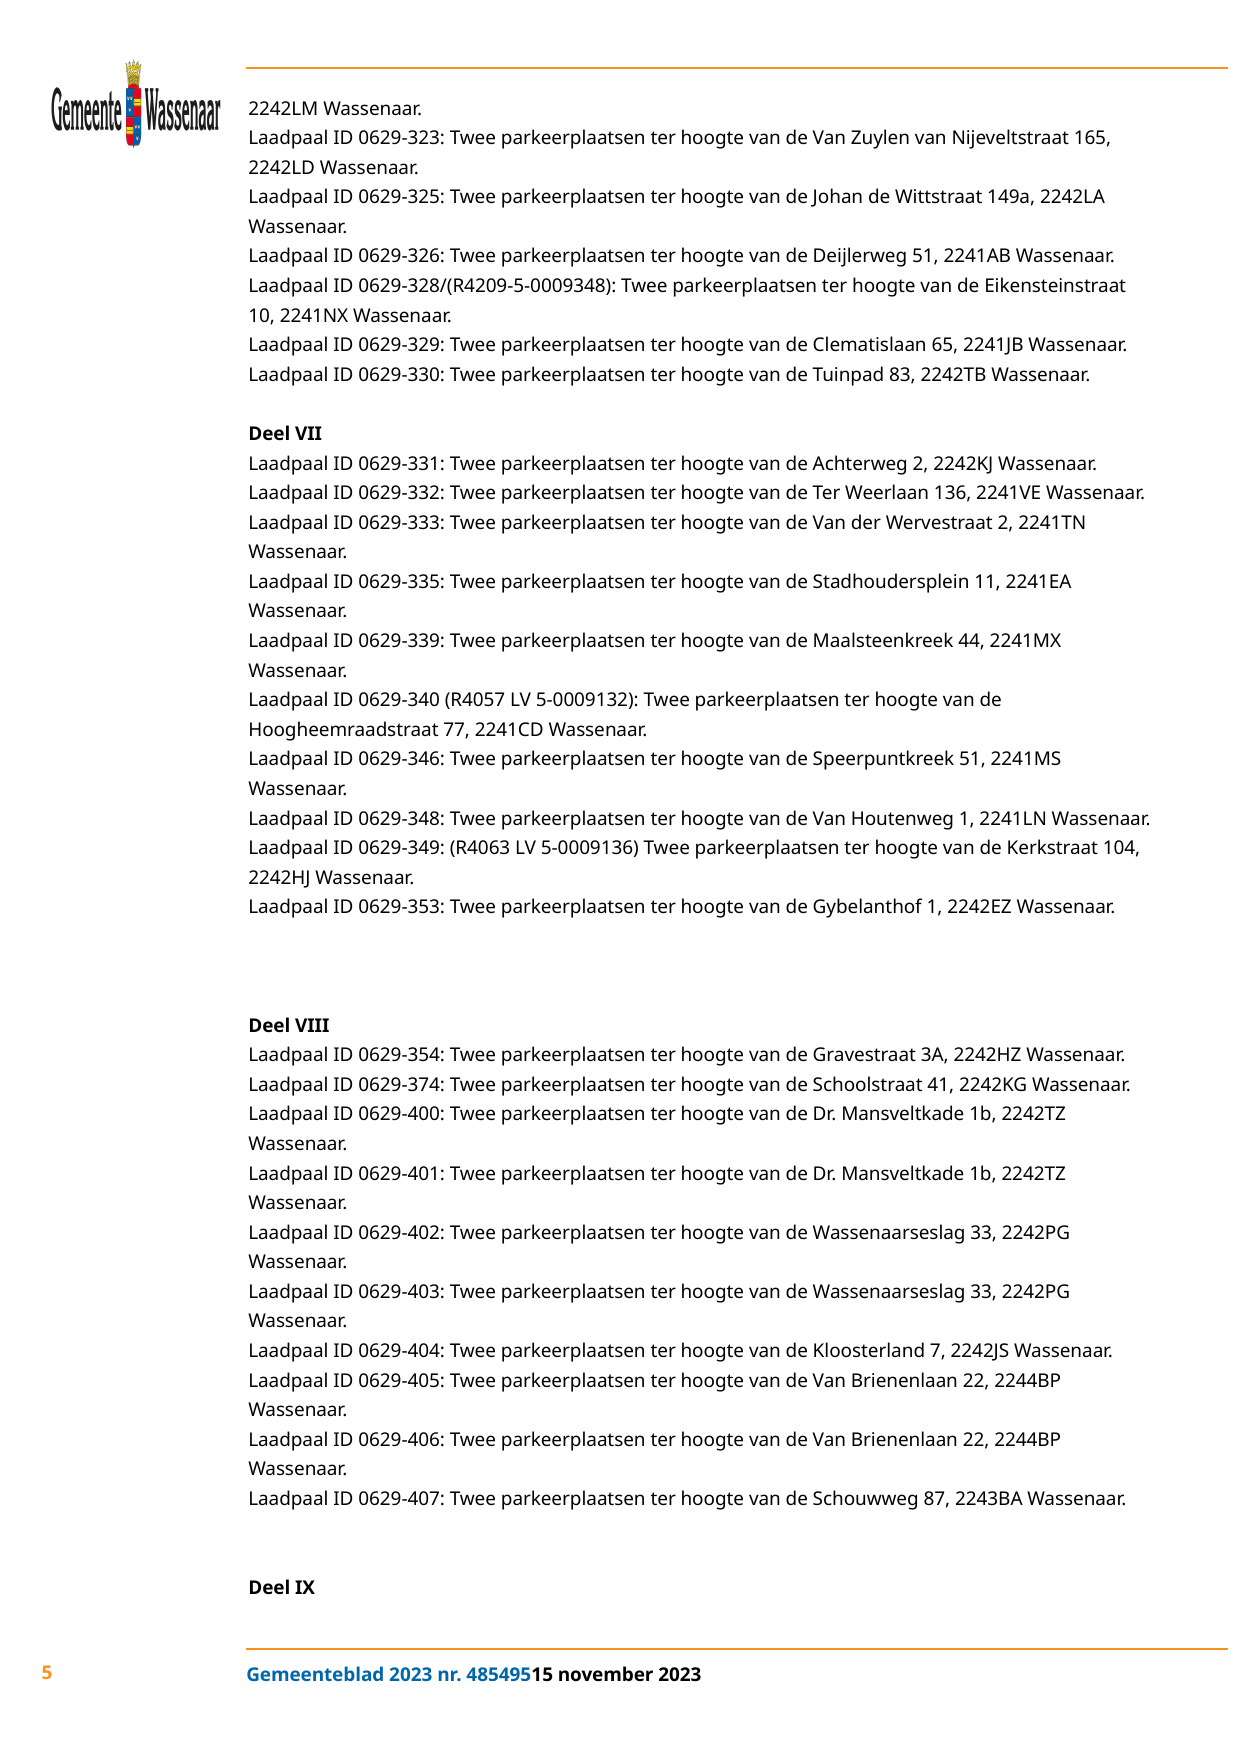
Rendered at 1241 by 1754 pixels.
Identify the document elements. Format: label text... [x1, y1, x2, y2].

text Laadpaal ID 0629-332: Twee parkeerplaatsen ter hoogte van de Ter Weerlaan 136, 2241VE Wassenaar. [248, 479, 1152, 505]
text Laadpaal ID 0629-326: Twee parkeerplaatsen ter hoogte van de Deijlerweg 51, 2241AB Wassenaar. [248, 243, 1152, 268]
text Laadpaal ID 0629-403: Twee parkeerplaatsen ter hoogte van de Wassenaarseslag 33, 2242PG Wassenaar. [248, 1278, 1152, 1333]
text Laadpaal ID 0629-401: Twee parkeerplaatsen ter hoogte van de Dr. Mansveltkade 1b, 2242TZ Wassenaar. [248, 1160, 1152, 1215]
text Laadpaal ID 0629-331: Twee parkeerplaatsen ter hoogte van de Achterweg 2, 2242KJ Wassenaar. [248, 450, 1152, 476]
text Deel VIII [248, 1012, 1152, 1038]
text Laadpaal ID 0629-328/(R4209-5-0009348): Twee parkeerplaatsen ter hoogte van de Eikensteinstraat 10, 2241NX Wassenaar. [248, 272, 1152, 328]
text Laadpaal ID 0629-323: Twee parkeerplaatsen ter hoogte van de Van Zuylen van Nijeveltstraat 165, 2242LD Wassenaar. [248, 124, 1152, 180]
text Laadpaal ID 0629-405: Twee parkeerplaatsen ter hoogte van de Van Brienenlaan 22, 2244BP Wassenaar. [248, 1367, 1152, 1422]
text Laadpaal ID 0629-353: Twee parkeerplaatsen ter hoogte van de Gybelanthof 1, 2242EZ Wassenaar. [248, 893, 1152, 919]
text Laadpaal ID 0629-339: Twee parkeerplaatsen ter hoogte van de Maalsteenkreek 44, 2241MX Wassenaar. [248, 627, 1152, 683]
text Laadpaal ID 0629-340 (R4057 LV 5-0009132): Twee parkeerplaatsen ter hoogte van de Hoogheemraadstraat 77, 2241CD Wassenaar. [248, 686, 1152, 742]
text Laadpaal ID 0629-335: Twee parkeerplaatsen ter hoogte van de Stadhoudersplein 11, 2241EA Wassenaar. [248, 568, 1152, 623]
text 2242LM Wassenaar. [248, 95, 1152, 121]
text Deel VII [248, 420, 1152, 446]
text Laadpaal ID 0629-348: Twee parkeerplaatsen ter hoogte van de Van Houtenweg 1, 2241LN Wassenaar. [248, 805, 1152, 831]
text Laadpaal ID 0629-407: Twee parkeerplaatsen ter hoogte van de Schouwweg 87, 2243BA Wassenaar. [248, 1485, 1152, 1511]
text Laadpaal ID 0629-333: Twee parkeerplaatsen ter hoogte van de Van der Wervestraat 2, 2241TN Wassenaar. [248, 509, 1152, 564]
text Laadpaal ID 0629-349: (R4063 LV 5-0009136) Twee parkeerplaatsen ter hoogte van de Kerkstraat 104, 2242HJ Wassenaar. [248, 834, 1152, 890]
text Laadpaal ID 0629-400: Twee parkeerplaatsen ter hoogte van de Dr. Mansveltkade 1b, 2242TZ Wassenaar. [248, 1101, 1152, 1156]
picture [41, 47, 231, 172]
text Laadpaal ID 0629-330: Twee parkeerplaatsen ter hoogte van de Tuinpad 83, 2242TB Wassenaar. [248, 361, 1152, 387]
text Laadpaal ID 0629-402: Twee parkeerplaatsen ter hoogte van de Wassenaarseslag 33, 2242PG Wassenaar. [248, 1219, 1152, 1274]
text Laadpaal ID 0629-374: Twee parkeerplaatsen ter hoogte van de Schoolstraat 41, 2242KG Wassenaar. [248, 1071, 1152, 1097]
text Laadpaal ID 0629-329: Twee parkeerplaatsen ter hoogte van de Clematislaan 65, 2241JB Wassenaar. [248, 331, 1152, 357]
text Laadpaal ID 0629-346: Twee parkeerplaatsen ter hoogte van de Speerpuntkreek 51, 2241MS Wassenaar. [248, 746, 1152, 801]
text Deel IX [248, 1574, 1152, 1600]
text Laadpaal ID 0629-406: Twee parkeerplaatsen ter hoogte van de Van Brienenlaan 22, 2244BP Wassenaar. [248, 1426, 1152, 1481]
text Laadpaal ID 0629-404: Twee parkeerplaatsen ter hoogte van de Kloosterland 7, 2242JS Wassenaar. [248, 1337, 1152, 1363]
text Laadpaal ID 0629-354: Twee parkeerplaatsen ter hoogte van de Gravestraat 3A, 2242HZ Wassenaar. [248, 1041, 1152, 1067]
text Laadpaal ID 0629-325: Twee parkeerplaatsen ter hoogte van de Johan de Wittstraat 149a, 2242LA Wassenaar. [248, 183, 1152, 239]
